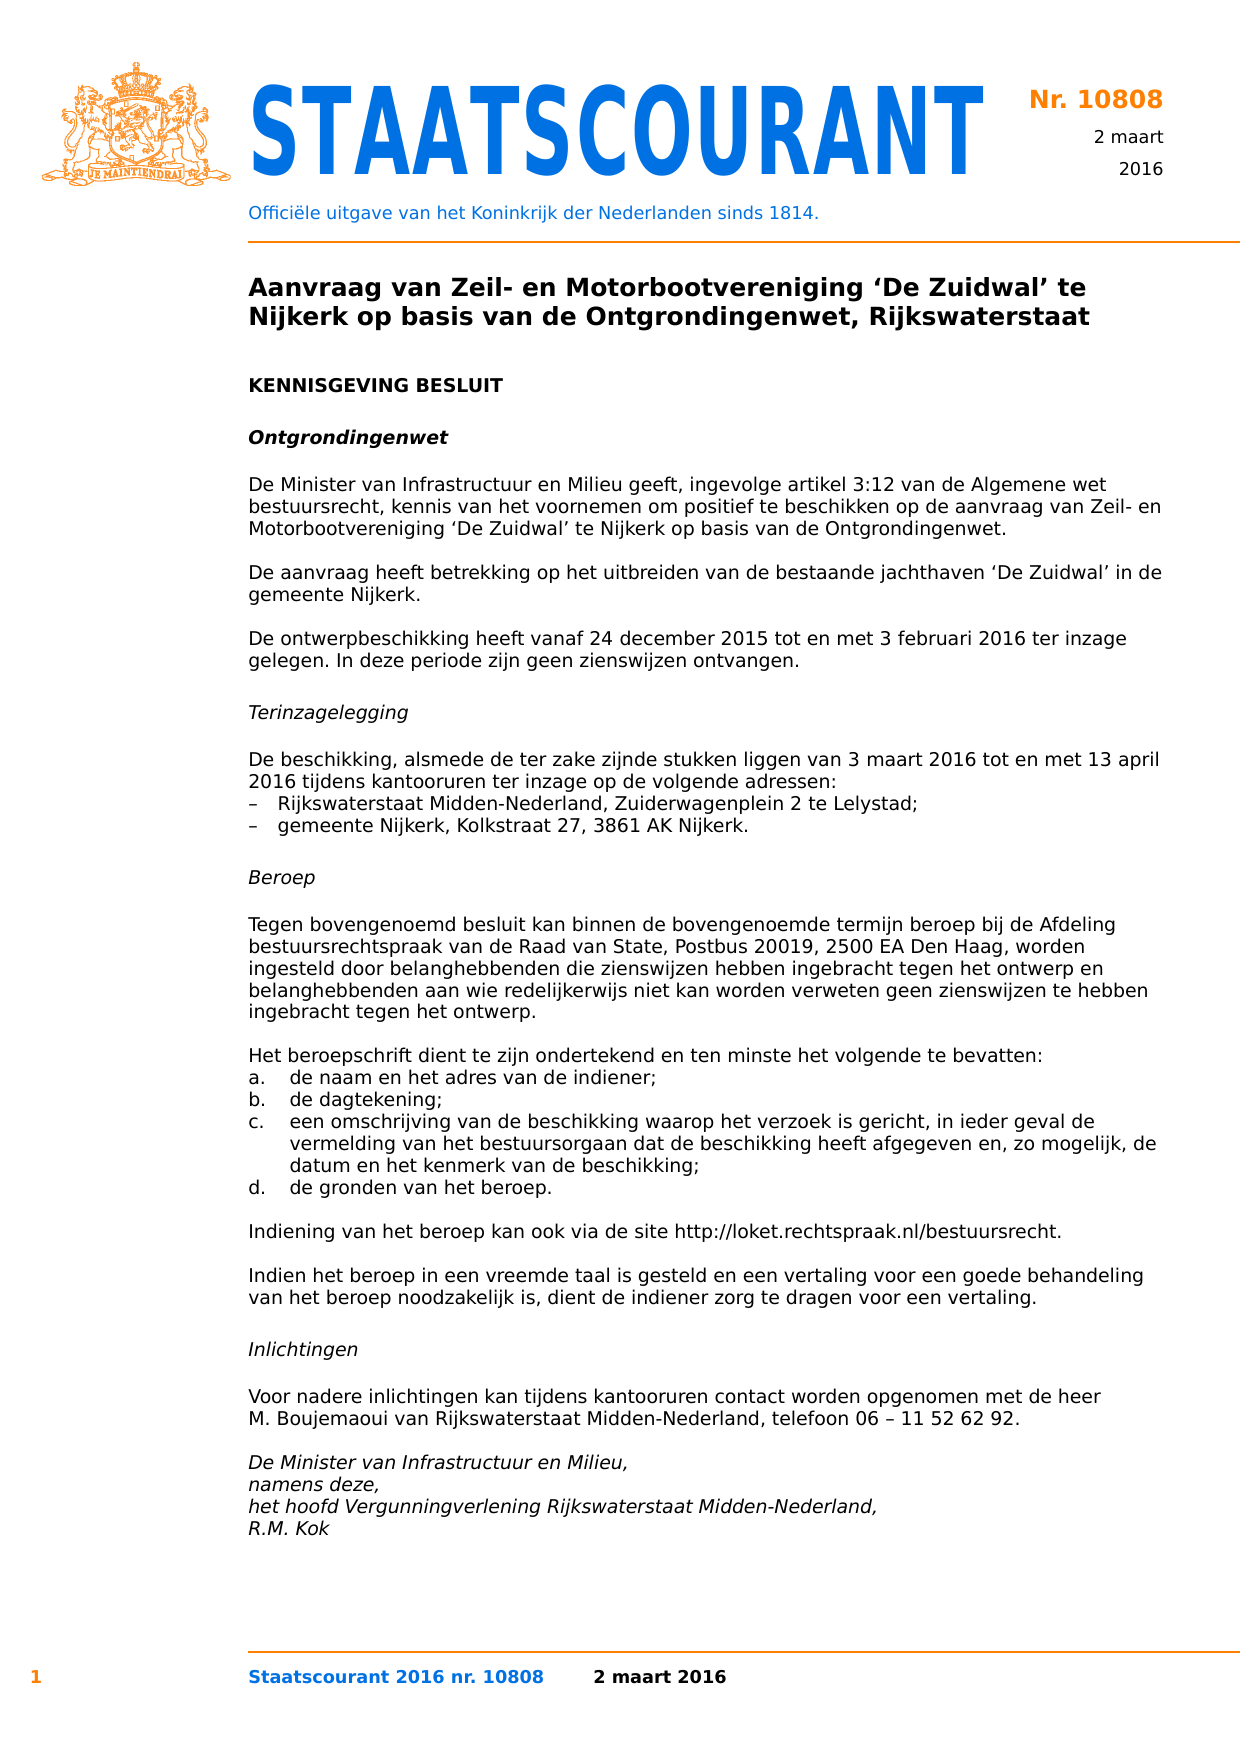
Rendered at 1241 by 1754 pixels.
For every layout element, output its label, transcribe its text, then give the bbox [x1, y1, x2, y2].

text De beschikking, alsmede de ter zake zijnde stukken liggen van 3 maart 2016 tot en met 13 april 2016 tijdens kantooruren ter inzage op de volgende adressen: [248, 749, 1163, 793]
table_cell 2016 [998, 153, 1240, 203]
table_cell Officiële uitgave van het Koninkrijk der Nederlanden sinds 1814. [248, 203, 1240, 241]
text – gemeente Nijkerk, Kolkstraat 27, 3861 AK Nijkerk. [248, 814, 1163, 837]
subtitle Inlichtingen [248, 1339, 1163, 1361]
table_header STAATSCOURANT [248, 62, 998, 203]
text Indien het beroep in een vreemde taal is gesteld en een vertaling voor een goede behandeling van het beroep noodzakelijk is, dient de indiener zorg te dragen voor een vertaling. [248, 1265, 1163, 1309]
text d. de gronden van het beroep. [248, 1177, 1163, 1199]
text a. de naam en het adres van de indiener; [248, 1067, 1163, 1089]
text – Rijkswaterstaat Midden-Nederland, Zuiderwagenplein 2 te Lelystad; [248, 793, 1163, 814]
table_header Nr. 10808 [998, 62, 1240, 121]
picture [41, 62, 231, 186]
text De Minister van Infrastructuur en Milieu, namens deze, het hoofd Vergunningverlening Rijkswaterstaat Midden-Nederland, R.M. Kok [248, 1452, 1163, 1539]
subtitle KENNISGEVING BESLUIT [248, 375, 1163, 397]
text De aanvraag heeft betrekking op het uitbreiden van de bestaande jachthaven ‘De Zuidwal’ in de gemeente Nijkerk. [248, 562, 1163, 606]
text De Minister van Infrastructuur en Milieu geeft, ingevolge artikel 3:12 van de Algemene wet bestuursrecht, kennis van het voornemen om positief te beschikken op de aanvraag van Zeil- en Motorbootvereniging ‘De Zuidwal’ te Nijkerk op basis van de Ontgrondingenwet. [248, 474, 1163, 540]
text b. de dagtekening; [248, 1089, 1163, 1111]
subtitle Aanvraag van Zeil- en Motorbootvereniging ‘De Zuidwal’ te Nijkerk op basis van de Ontgrondingenwet, Rijkswaterstaat [248, 273, 1163, 331]
subtitle Terinzagelegging [248, 702, 1163, 724]
subtitle Beroep [248, 867, 1163, 888]
text Voor nadere inlichtingen kan tijdens kantooruren contact worden opgenomen met de heer M. Boujemaoui van Rijkswaterstaat Midden-Nederland, telefoon 06 – 11 52 62 92. [248, 1386, 1163, 1430]
table_header [25, 62, 248, 241]
text Indiening van het beroep kan ook via de site http://loket.rechtspraak.nl/bestuursrecht. [248, 1221, 1163, 1243]
subtitle Ontgrondingenwet [248, 427, 1163, 449]
text Tegen bovengenoemd besluit kan binnen de bovengenoemde termijn beroep bij de Afdeling bestuursrechtspraak van de Raad van State, Postbus 20019, 2500 EA Den Haag, worden ingesteld door belanghebbenden die zienswijzen hebben ingebracht tegen het ontwerp en belanghebbenden aan wie redelijkerwijs niet kan worden verweten geen zienswijzen te hebben ingebracht tegen het ontwerp. [248, 913, 1163, 1023]
text Het beroepschrift dient te zijn ondertekend en ten minste het volgende te bevatten: [248, 1045, 1163, 1067]
table_cell 2 maart [998, 121, 1240, 153]
text De ontwerpbeschikking heeft vanaf 24 december 2015 tot en met 3 februari 2016 ter inzage gelegen. In deze periode zijn geen zienswijzen ontvangen. [248, 628, 1163, 672]
text c. een omschrijving van de beschikking waarop het verzoek is gericht, in ieder geval de vermelding van het bestuursorgaan dat de beschikking heeft afgegeven en, zo mogelijk, de datum en het kenmerk van de beschikking; [248, 1111, 1163, 1177]
